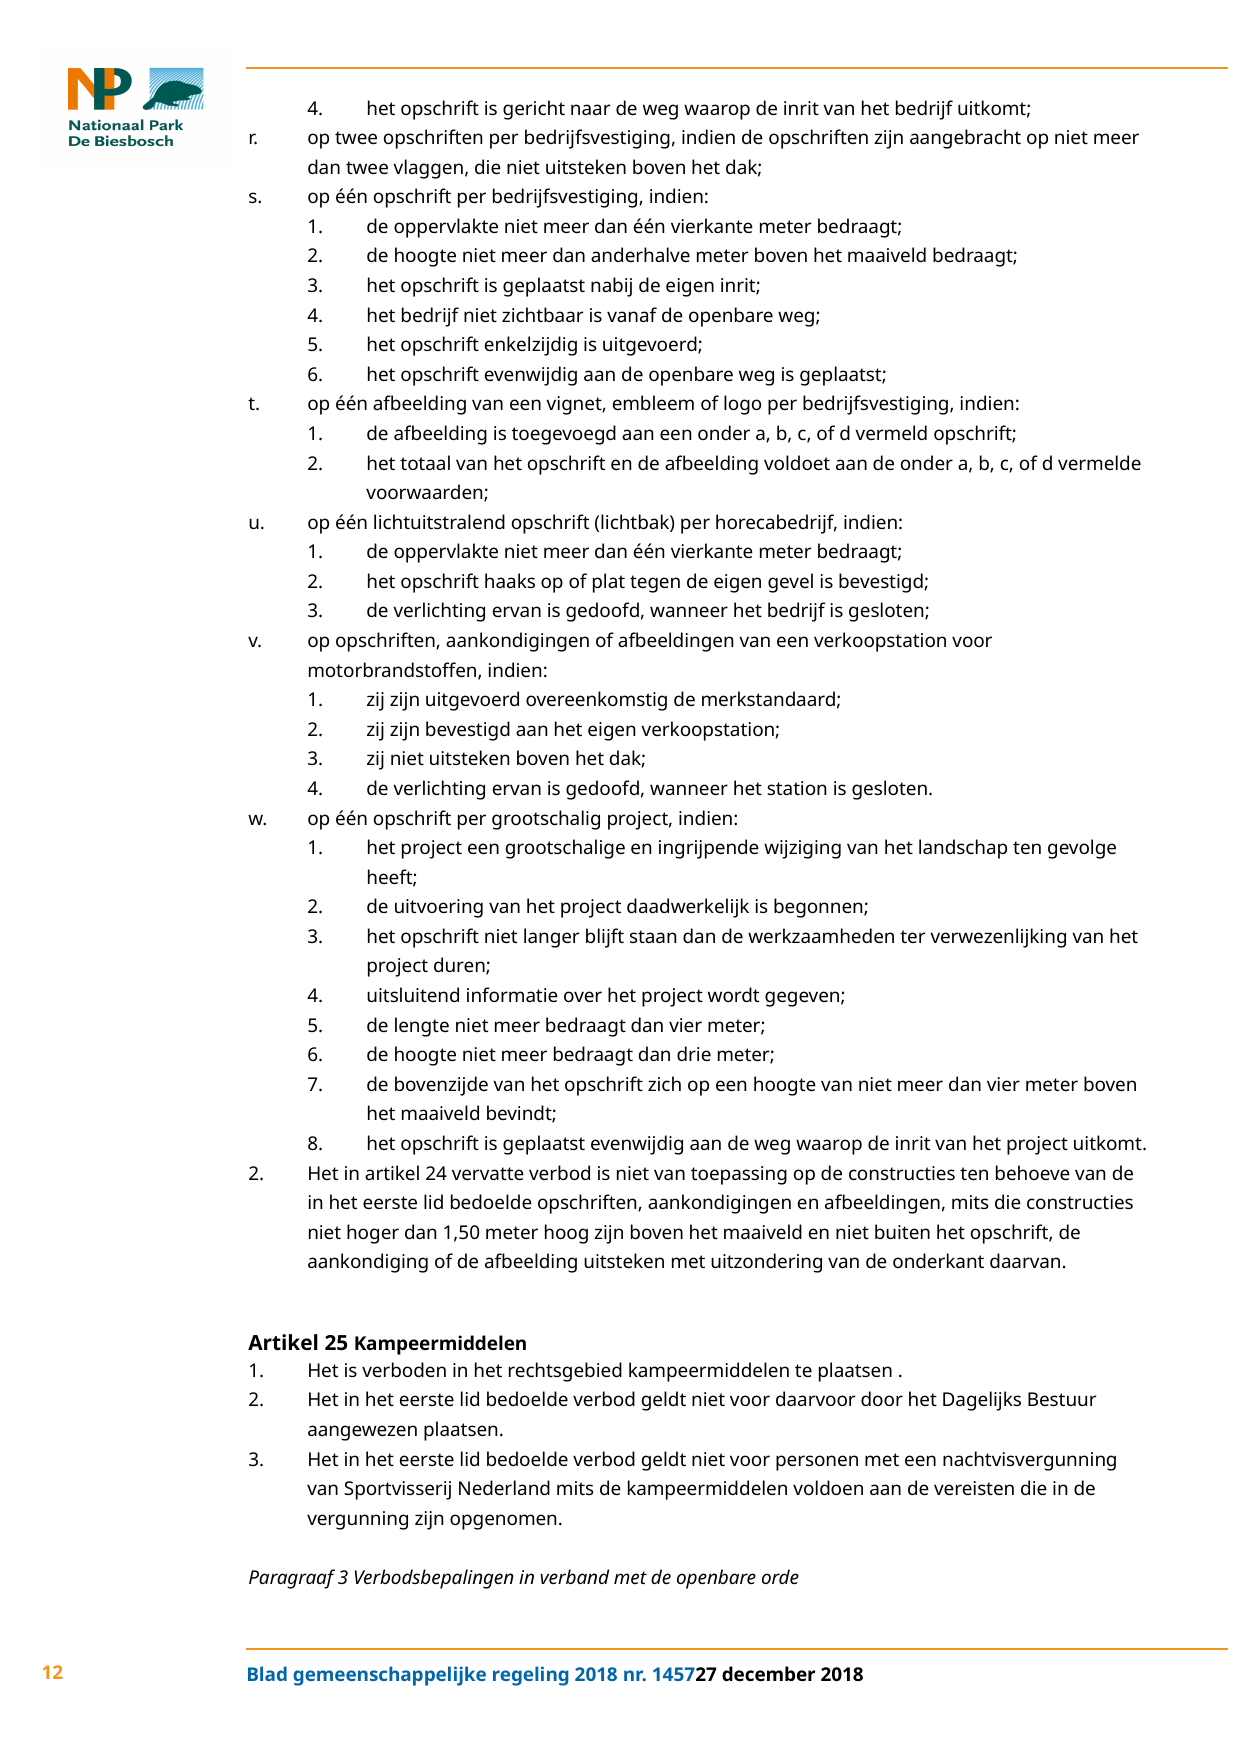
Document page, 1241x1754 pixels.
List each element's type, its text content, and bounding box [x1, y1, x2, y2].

picture [41, 47, 231, 172]
list op twee opschriften per bedrijfsvestiging, indien de opschriften zijn aangebracht op niet meer dan twee vlaggen, die niet uitsteken boven het dak; [248, 124, 1152, 180]
list Het is verboden in het rechtsgebied kampeermiddelen te plaatsen . [248, 1357, 1152, 1383]
list het project een grootschalige en ingrijpende wijziging van het landschap ten gevolge heeft; [307, 834, 1152, 890]
list het opschrift enkelzijdig is uitgevoerd; [307, 331, 1152, 357]
list de afbeelding is toegevoegd aan een onder a, b, c, of d vermeld opschrift; [307, 420, 1152, 446]
list op opschriften, aankondigingen of afbeeldingen van een verkoopstation voor motorbrandstoffen, indien: [248, 627, 1152, 683]
list Het in het eerste lid bedoelde verbod geldt niet voor daarvoor door het Dagelijks Bestuur aangewezen plaatsen. [248, 1387, 1152, 1442]
list de lengte niet meer bedraagt dan vier meter; [307, 1012, 1152, 1038]
list uitsluitend informatie over het project wordt gegeven; [307, 982, 1152, 1008]
list zij niet uitsteken boven het dak; [307, 746, 1152, 771]
list Het in het eerste lid bedoelde verbod geldt niet voor personen met een nachtvisvergunning van Sportvisserij Nederland mits de kampeermiddelen voldoen aan de vereisten die in de vergunning zijn opgenomen. [248, 1446, 1152, 1531]
list op één opschrift per bedrijfsvestiging, indien: [248, 183, 1152, 209]
list het opschrift niet langer blijft staan dan de werkzaamheden ter verwezenlijking van het project duren; [307, 923, 1152, 978]
list de oppervlakte niet meer dan één vierkante meter bedraagt; [307, 213, 1152, 239]
list het opschrift evenwijdig aan de openbare weg is geplaatst; [307, 361, 1152, 387]
list de verlichting ervan is gedoofd, wanneer het station is gesloten. [307, 775, 1152, 801]
text Artikel 25 Kampeermiddelen [248, 1328, 1152, 1357]
list de hoogte niet meer bedraagt dan drie meter; [307, 1041, 1152, 1067]
list Het in artikel 24 vervatte verbod is niet van toepassing op de constructies ten behoeve van de in het eerste lid bedoelde opschriften, aankondigingen en afbeeldingen, mits die constructies niet hoger dan 1,50 meter hoog zijn boven het maaiveld en niet buiten het opschrift, de aankondiging of de afbeelding uitsteken met uitzondering van de onderkant daarvan. [248, 1160, 1152, 1274]
list zij zijn bevestigd aan het eigen verkoopstation; [307, 716, 1152, 742]
list de bovenzijde van het opschrift zich op een hoogte van niet meer dan vier meter boven het maaiveld bevindt; [307, 1071, 1152, 1126]
list de uitvoering van het project daadwerkelijk is begonnen; [307, 893, 1152, 919]
list op één afbeelding van een vignet, embleem of logo per bedrijfsvestiging, indien: [248, 391, 1152, 416]
list de oppervlakte niet meer dan één vierkante meter bedraagt; [307, 538, 1152, 564]
list het opschrift is geplaatst nabij de eigen inrit; [307, 272, 1152, 298]
list het opschrift haaks op of plat tegen de eigen gevel is bevestigd; [307, 568, 1152, 594]
list het opschrift is gericht naar de weg waarop de inrit van het bedrijf uitkomt; [307, 95, 1152, 121]
list op één lichtuitstralend opschrift (lichtbak) per horecabedrijf, indien: [248, 509, 1152, 535]
list de hoogte niet meer dan anderhalve meter boven het maaiveld bedraagt; [307, 243, 1152, 268]
list het opschrift is geplaatst evenwijdig aan de weg waarop de inrit van het project uitkomt. [307, 1130, 1152, 1156]
list op één opschrift per grootschalig project, indien: [248, 805, 1152, 831]
list het totaal van het opschrift en de afbeelding voldoet aan de onder a, b, c, of d vermelde voorwaarden; [307, 450, 1152, 505]
text Paragraaf 3 Verbodsbepalingen in verband met de openbare orde [248, 1564, 1152, 1590]
list het bedrijf niet zichtbaar is vanaf de openbare weg; [307, 302, 1152, 328]
list de verlichting ervan is gedoofd, wanneer het bedrijf is gesloten; [307, 598, 1152, 623]
list zij zijn uitgevoerd overeenkomstig de merkstandaard; [307, 686, 1152, 712]
